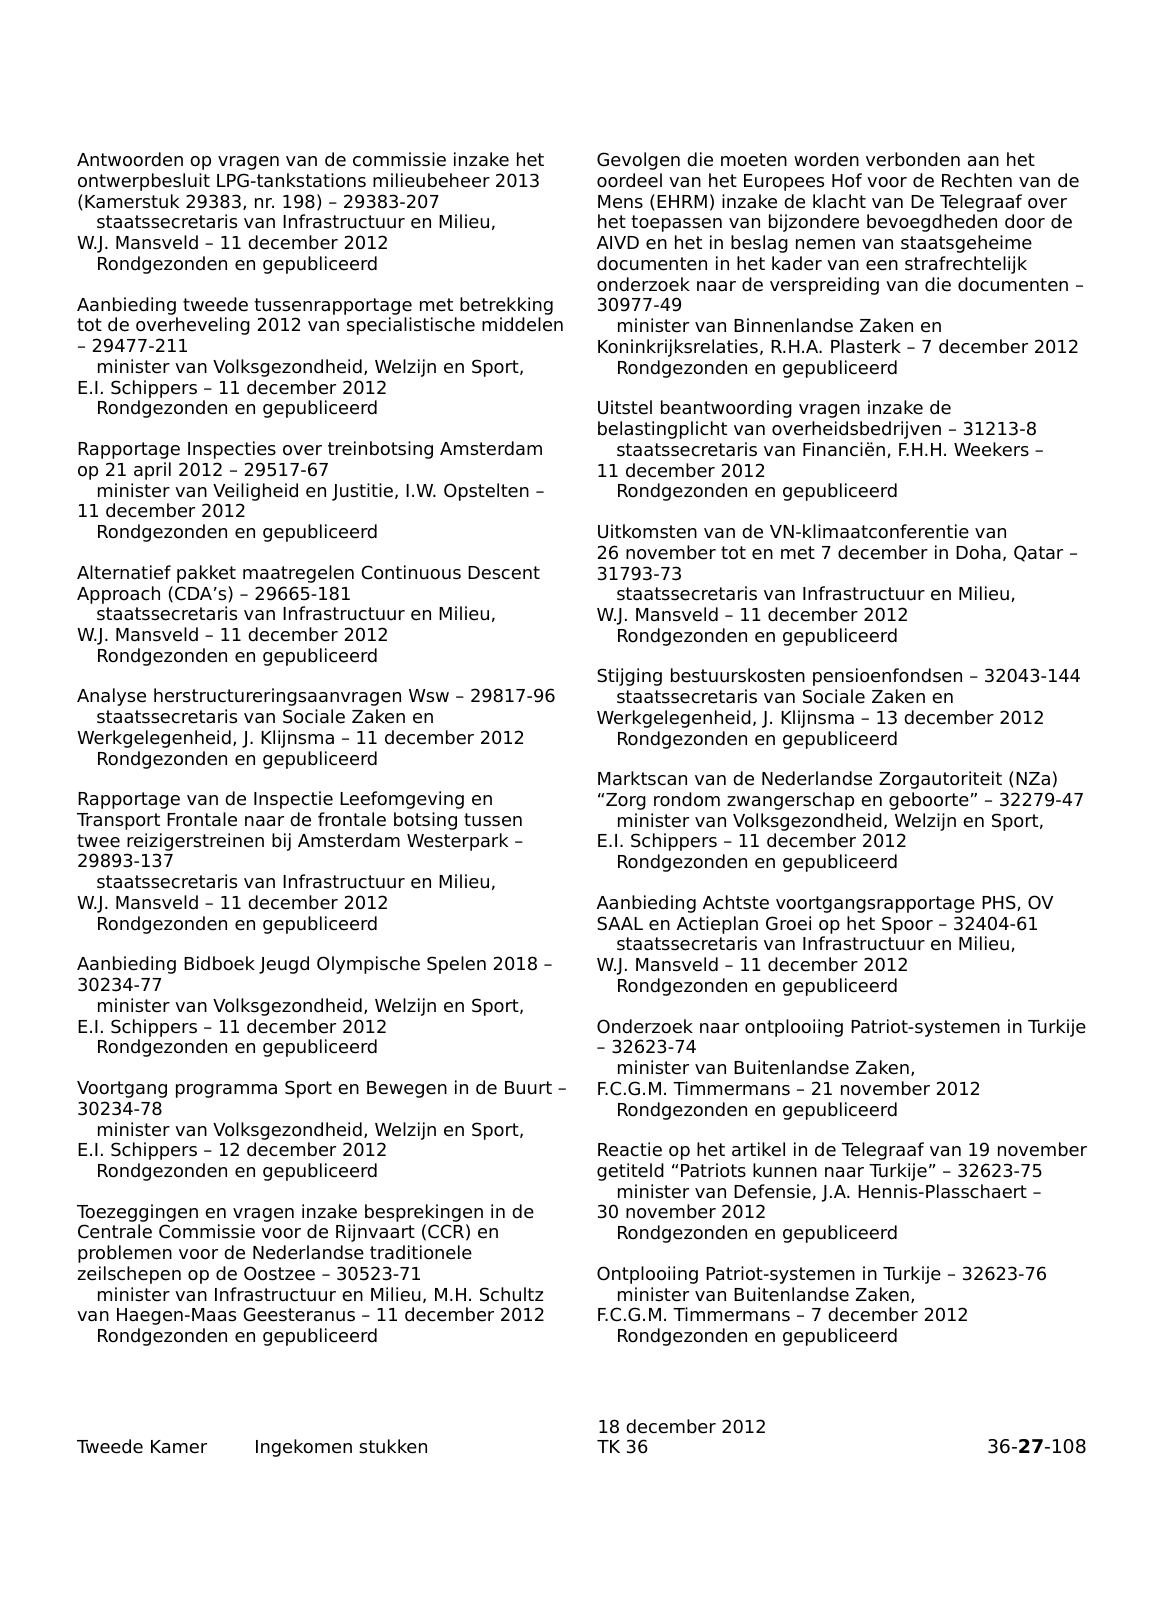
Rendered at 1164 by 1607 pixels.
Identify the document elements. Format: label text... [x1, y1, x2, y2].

text Rondgezonden en gepubliceerd [596, 1326, 1087, 1347]
text staatssecretaris van Sociale Zaken en Werkgelegenheid, J. Klijnsma – 11 december 2012 [77, 707, 567, 748]
text minister van Binnenlandse Zaken en Koninkrijksrelaties, R.H.A. Plasterk – 7 december 2012 [596, 316, 1087, 357]
text minister van Volksgezondheid, Welzijn en Sport, E.I. Schippers – 12 december 2012 [77, 1119, 567, 1161]
text Rondgezonden en gepubliceerd [77, 913, 567, 934]
text Voortgang programma Sport en Bewegen in de Buurt – 30234-78 [77, 1078, 567, 1119]
text Rapportage van de Inspectie Leefomgeving en Transport Frontale naar de frontale botsing tussen twee reizigerstreinen bij Amsterdam Westerpark – 29893-137 [77, 789, 567, 872]
text minister van Veiligheid en Justitie, I.W. Opstelten – 11 december 2012 [77, 480, 567, 522]
text Aanbieding Achtste voortgangsrapportage PHS, OV SAAL en Actieplan Groei op het Spoor – 32404-61 [596, 893, 1087, 934]
text staatssecretaris van Infrastructuur en Milieu, W.J. Mansveld – 11 december 2012 [596, 584, 1087, 626]
text Uitkomsten van de VN-klimaatconferentie van 26 november tot en met 7 december in Doha, Qatar – 31793-73 [596, 522, 1087, 584]
text Onderzoek naar ontplooiing Patriot-systemen in Turkije – 32623-74 [596, 1016, 1087, 1058]
text Antwoorden op vragen van de commissie inzake het ontwerpbesluit LPG-tankstations milieubeheer 2013 (Kamerstuk 29383, nr. 198) – 29383-207 [77, 150, 567, 212]
text minister van Volksgezondheid, Welzijn en Sport, E.I. Schippers – 11 december 2012 [77, 357, 567, 398]
text Rondgezonden en gepubliceerd [77, 398, 567, 419]
text staatssecretaris van Infrastructuur en Milieu, W.J. Mansveld – 11 december 2012 [596, 934, 1087, 976]
text Rondgezonden en gepubliceerd [77, 748, 567, 769]
text Ontplooiing Patriot-systemen in Turkije – 32623-76 [596, 1264, 1087, 1284]
text minister van Volksgezondheid, Welzijn en Sport, E.I. Schippers – 11 december 2012 [596, 811, 1087, 852]
text Rondgezonden en gepubliceerd [77, 1326, 567, 1347]
text Rondgezonden en gepubliceerd [596, 1099, 1087, 1120]
text Alternatief pakket maatregelen Continuous Descent Approach (CDA’s) – 29665-181 [77, 563, 567, 604]
text Rondgezonden en gepubliceerd [77, 1161, 567, 1182]
text Rondgezonden en gepubliceerd [596, 852, 1087, 873]
text Reactie op het artikel in de Telegraaf van 19 november getiteld “Patriots kunnen naar Turkije” – 32623-75 [596, 1140, 1087, 1182]
text Rondgezonden en gepubliceerd [77, 254, 567, 274]
text Analyse herstructureringsaanvragen Wsw – 29817-96 [77, 686, 567, 707]
text staatssecretaris van Infrastructuur en Milieu, W.J. Mansveld – 11 december 2012 [77, 872, 567, 913]
text Rondgezonden en gepubliceerd [596, 626, 1087, 646]
text Rondgezonden en gepubliceerd [77, 646, 567, 666]
text Rondgezonden en gepubliceerd [77, 522, 567, 543]
text Rapportage Inspecties over treinbotsing Amsterdam op 21 april 2012 – 29517-67 [77, 439, 567, 480]
text Aanbieding Bidboek Jeugd Olympische Spelen 2018 – 30234-77 [77, 954, 567, 996]
text minister van Volksgezondheid, Welzijn en Sport, E.I. Schippers – 11 december 2012 [77, 996, 567, 1037]
text minister van Buitenlandse Zaken, F.C.G.M. Timmermans – 21 november 2012 [596, 1058, 1087, 1099]
text staatssecretaris van Sociale Zaken en Werkgelegenheid, J. Klijnsma – 13 december 2012 [596, 687, 1087, 728]
text Rondgezonden en gepubliceerd [596, 1223, 1087, 1244]
text Rondgezonden en gepubliceerd [596, 357, 1087, 378]
text Rondgezonden en gepubliceerd [596, 481, 1087, 502]
text Gevolgen die moeten worden verbonden aan het oordeel van het Europees Hof voor de Rechten van de Mens (EHRM) inzake de klacht van De Telegraaf over het toepassen van bijzondere bevoegdheden door de AIVD en het in beslag nemen van staatsgeheime documenten in het kader van een strafrechtelijk onderzoek naar de verspreiding van die documenten – 30977-49 [596, 150, 1087, 316]
text Rondgezonden en gepubliceerd [77, 1037, 567, 1058]
text minister van Buitenlandse Zaken, F.C.G.M. Timmermans – 7 december 2012 [596, 1284, 1087, 1326]
text staatssecretaris van Infrastructuur en Milieu, W.J. Mansveld – 11 december 2012 [77, 604, 567, 646]
text staatssecretaris van Financiën, F.H.H. Weekers – 11 december 2012 [596, 440, 1087, 481]
text Toezeggingen en vragen inzake besprekingen in de Centrale Commissie voor de Rijnvaart (CCR) en problemen voor de Nederlandse traditionele zeilschepen op de Oostzee – 30523-71 [77, 1202, 567, 1284]
text Rondgezonden en gepubliceerd [596, 976, 1087, 996]
text Uitstel beantwoording vragen inzake de belastingplicht van overheidsbedrijven – 31213-8 [596, 398, 1087, 440]
text minister van Infrastructuur en Milieu, M.H. Schultz van Haegen-Maas Geesteranus – 11 december 2012 [77, 1284, 567, 1326]
text minister van Defensie, J.A. Hennis-Plasschaert – 30 november 2012 [596, 1182, 1087, 1223]
text Marktscan van de Nederlandse Zorgautoriteit (NZa) “Zorg rondom zwangerschap en geboorte” – 32279-47 [596, 769, 1087, 811]
text Rondgezonden en gepubliceerd [596, 728, 1087, 749]
text Stijging bestuurskosten pensioenfondsen – 32043-144 [596, 666, 1087, 687]
text Aanbieding tweede tussenrapportage met betrekking tot de overheveling 2012 van specialistische middelen – 29477-211 [77, 294, 567, 357]
text staatssecretaris van Infrastructuur en Milieu, W.J. Mansveld – 11 december 2012 [77, 212, 567, 254]
